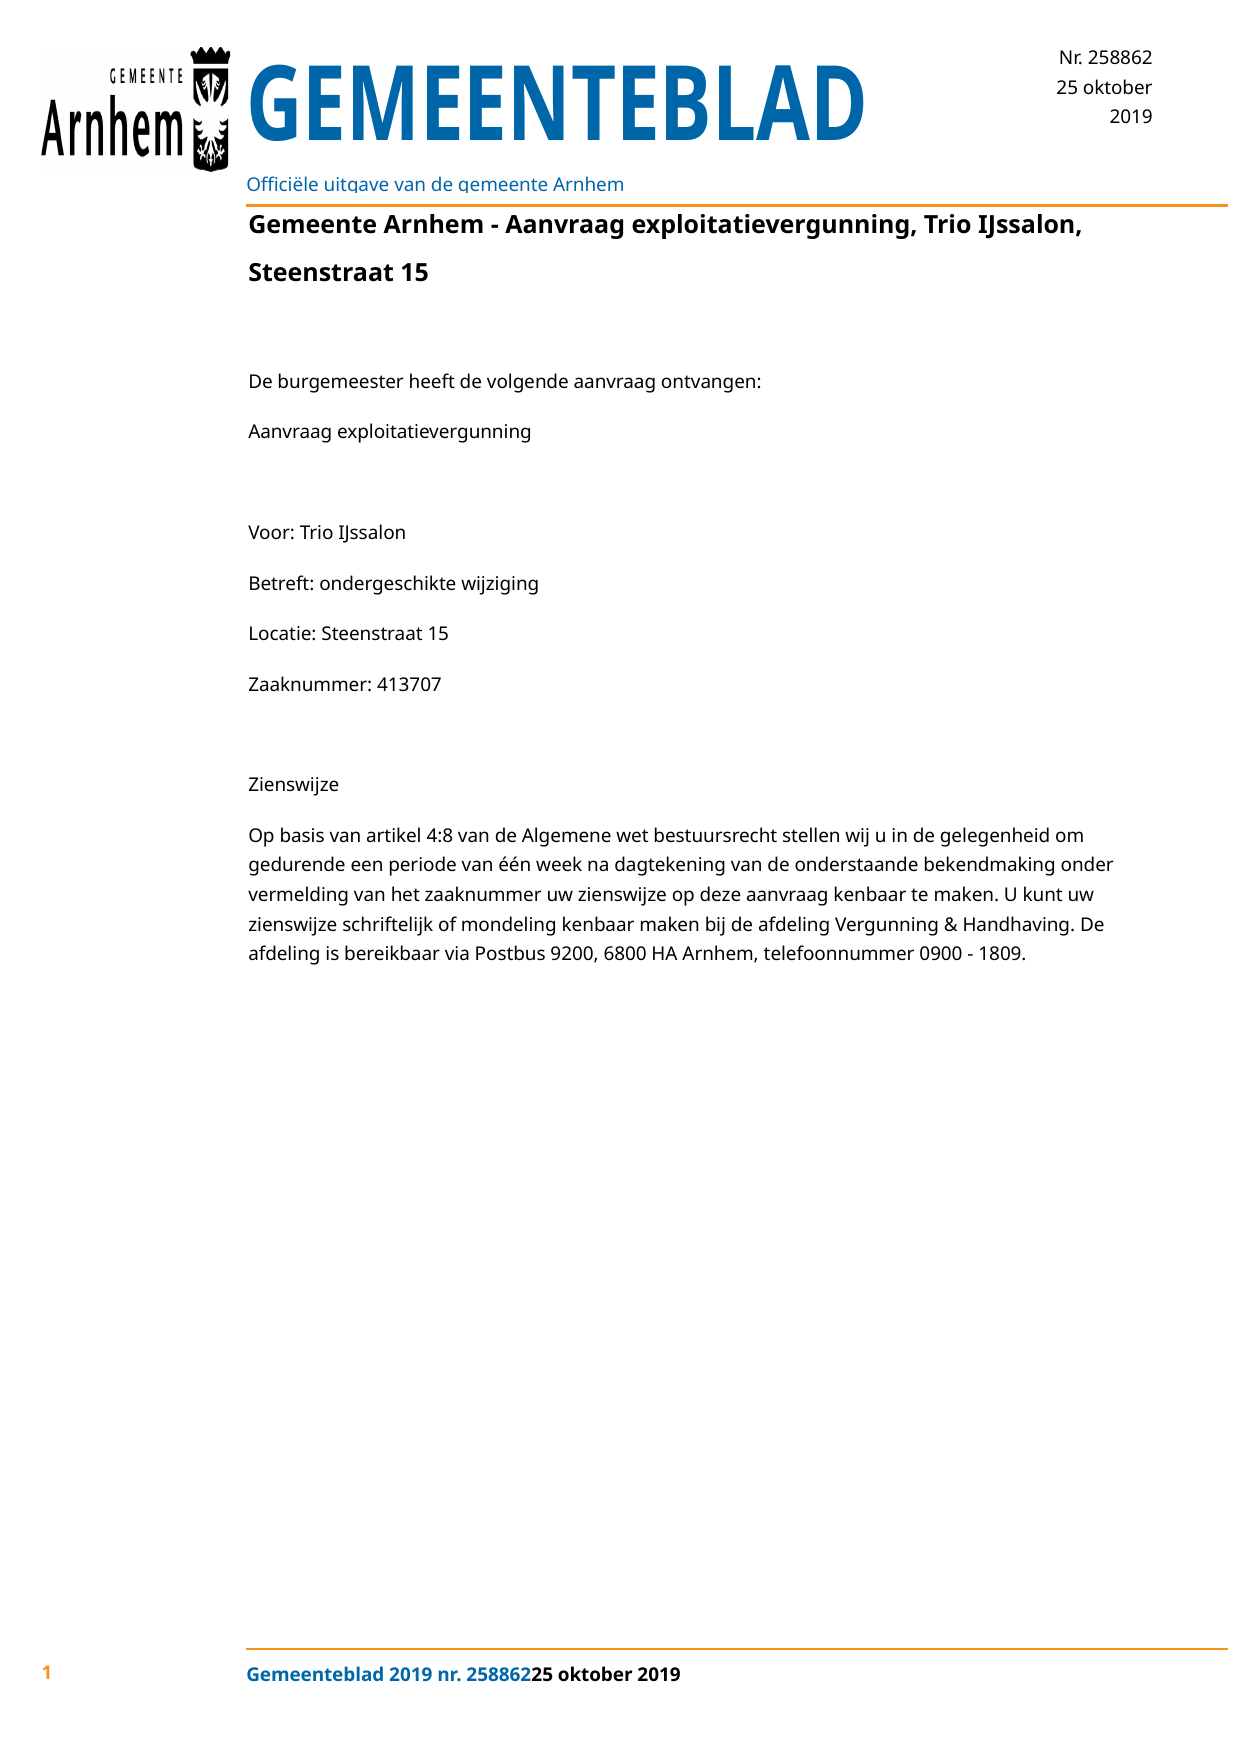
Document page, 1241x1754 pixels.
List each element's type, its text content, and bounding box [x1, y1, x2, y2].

text Betreft: ondergeschikte wijziging [248, 570, 1152, 596]
text Zienswijze [248, 772, 1152, 797]
text Op basis van artikel 4:8 van de Algemene wet bestuursrecht stellen wij u in de gelegenheid om gedurende een periode van één week na dagtekening van de onderstaande bekendmaking onder vermelding van het zaaknummer uw zienswijze op deze aanvraag kenbaar te maken. U kunt uw zienswijze schriftelijk of mondeling kenbaar maken bij de afdeling Vergunning & Handhaving. De afdeling is bereikbaar via Postbus 9200, 6800 HA Arnhem, telefoonnummer 0900 - 1809. [248, 822, 1152, 966]
text Voor: Trio IJssalon [248, 519, 1152, 545]
text Locatie: Steenstraat 15 [248, 620, 1152, 646]
text Zaaknummer: 413707 [248, 671, 1152, 697]
text De burgemeester heeft de volgende aanvraag ontvangen: [248, 368, 1152, 394]
text Aanvraag exploitatievergunning [248, 419, 1152, 444]
picture [41, 47, 231, 172]
text Gemeente Arnhem - Aanvraag exploitatievergunning, Trio IJssalon, Steenstraat 15 [248, 207, 1152, 288]
